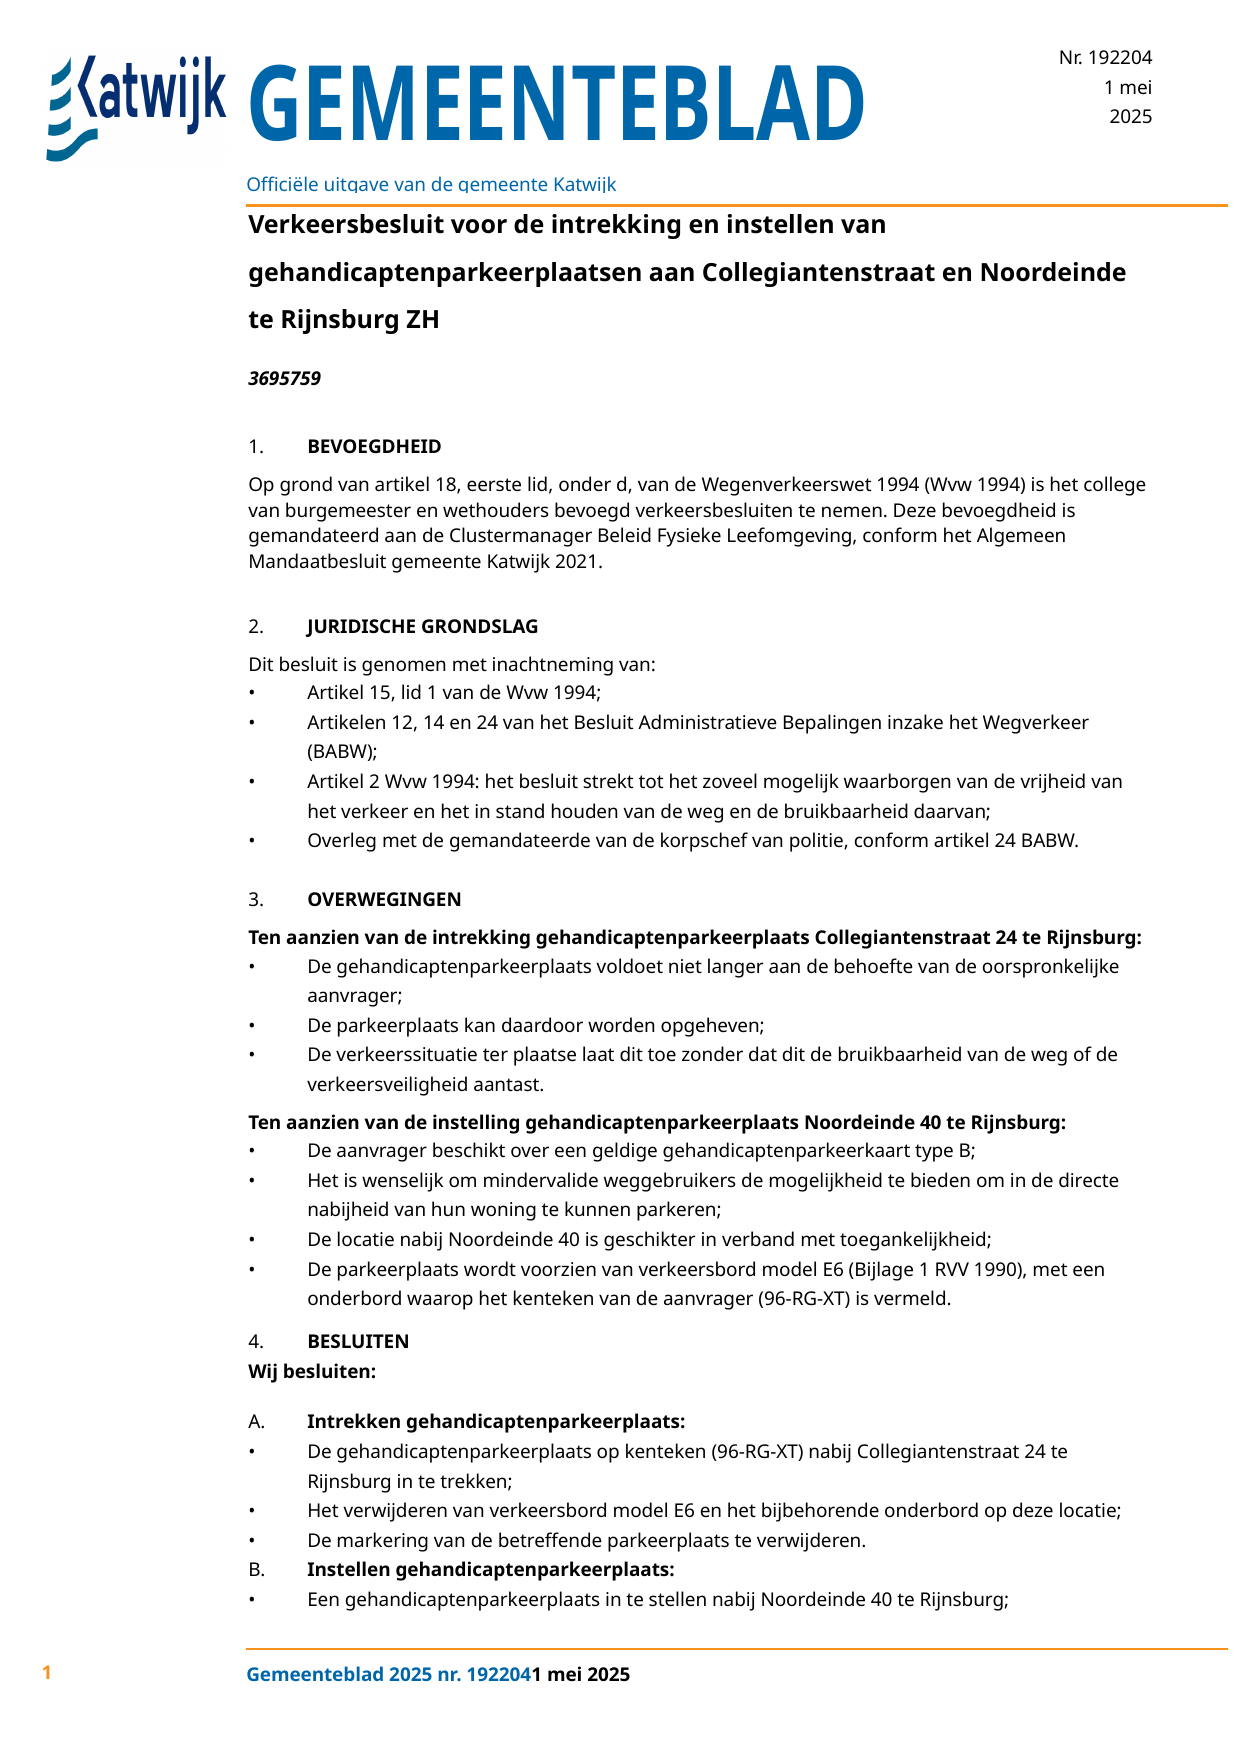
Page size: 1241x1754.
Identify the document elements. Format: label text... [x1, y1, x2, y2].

list De parkeerplaats wordt voorzien van verkeersbord model E6 (Bijlage 1 RVV 1990), met een onderbord waarop het kenteken van de aanvrager (96-RG-XT) is vermeld. [248, 1256, 1152, 1311]
list BESLUITEN [248, 1329, 1152, 1354]
list De gehandicaptenparkeerplaats op kenteken (96-RG-XT) nabij Collegiantenstraat 24 te Rijnsburg in te trekken; [248, 1438, 1152, 1493]
text Dit besluit is genomen met inachtneming van: [248, 651, 1152, 677]
list Intrekken gehandicaptenparkeerplaats: [248, 1409, 1152, 1434]
list Artikelen 12, 14 en 24 van het Besluit Administratieve Bepalingen inzake het Wegverkeer (BABW); [248, 709, 1152, 764]
list Artikel 2 Wvw 1994: het besluit strekt tot het zoveel mogelijk waarborgen van de vrijheid van het verkeer en het in stand houden van de weg en de bruikbaarheid daarvan; [248, 768, 1152, 824]
picture [41, 47, 231, 172]
text Op grond van artikel 18, eerste lid, onder d, van de Wegenverkeerswet 1994 (Wvw 1994) is het college van burgemeester en wethouders bevoegd verkeersbesluiten te nemen. Deze bevoegdheid is gemandateerd aan de Clustermanager Beleid Fysieke Leefomgeving, conform het Algemeen Mandaatbesluit gemeente Katwijk 2021. [248, 471, 1152, 574]
list OVERWEGINGEN [248, 887, 1152, 912]
list Een gehandicaptenparkeerplaats in te stellen nabij Noordeinde 40 te Rijnsburg; [248, 1586, 1152, 1612]
text 3695759 [248, 366, 1152, 391]
list De parkeerplaats kan daardoor worden opgeheven; [248, 1012, 1152, 1038]
list De markering van de betreffende parkeerplaats te verwijderen. [248, 1527, 1152, 1553]
list JURIDISCHE GRONDSLAG [248, 613, 1152, 639]
text Wij besluiten: [248, 1358, 1152, 1384]
text Ten aanzien van de instelling gehandicaptenparkeerplaats Noordeinde 40 te Rijnsburg: [248, 1109, 1152, 1135]
list Overleg met de gemandateerde van de korpschef van politie, conform artikel 24 BABW. [248, 827, 1152, 853]
list De locatie nabij Noordeinde 40 is geschikter in verband met toegankelijkheid; [248, 1226, 1152, 1252]
list De gehandicaptenparkeerplaats voldoet niet langer aan de behoefte van de oorspronkelijke aanvrager; [248, 953, 1152, 1008]
list Het is wenselijk om mindervalide weggebruikers de mogelijkheid te bieden om in de directe nabijheid van hun woning te kunnen parkeren; [248, 1167, 1152, 1222]
list De verkeerssituatie ter plaatse laat dit toe zonder dat dit de bruikbaarheid van de weg of de verkeersveiligheid aantast. [248, 1042, 1152, 1097]
list Het verwijderen van verkeersbord model E6 en het bijbehorende onderbord op deze locatie; [248, 1497, 1152, 1523]
list Instellen gehandicaptenparkeerplaats: [248, 1557, 1152, 1582]
text Verkeersbesluit voor de intrekking en instellen van gehandicaptenparkeerplaatsen aan Collegiantenstraat en Noordeinde te Rijnsburg ZH [248, 207, 1152, 336]
list De aanvrager beschikt over een geldige gehandicaptenparkeerkaart type B; [248, 1137, 1152, 1163]
text Ten aanzien van de intrekking gehandicaptenparkeerplaats Collegiantenstraat 24 te Rijnsburg: [248, 924, 1152, 950]
list BEVOEGDHEID [248, 433, 1152, 459]
list Artikel 15, lid 1 van de Wvw 1994; [248, 679, 1152, 705]
